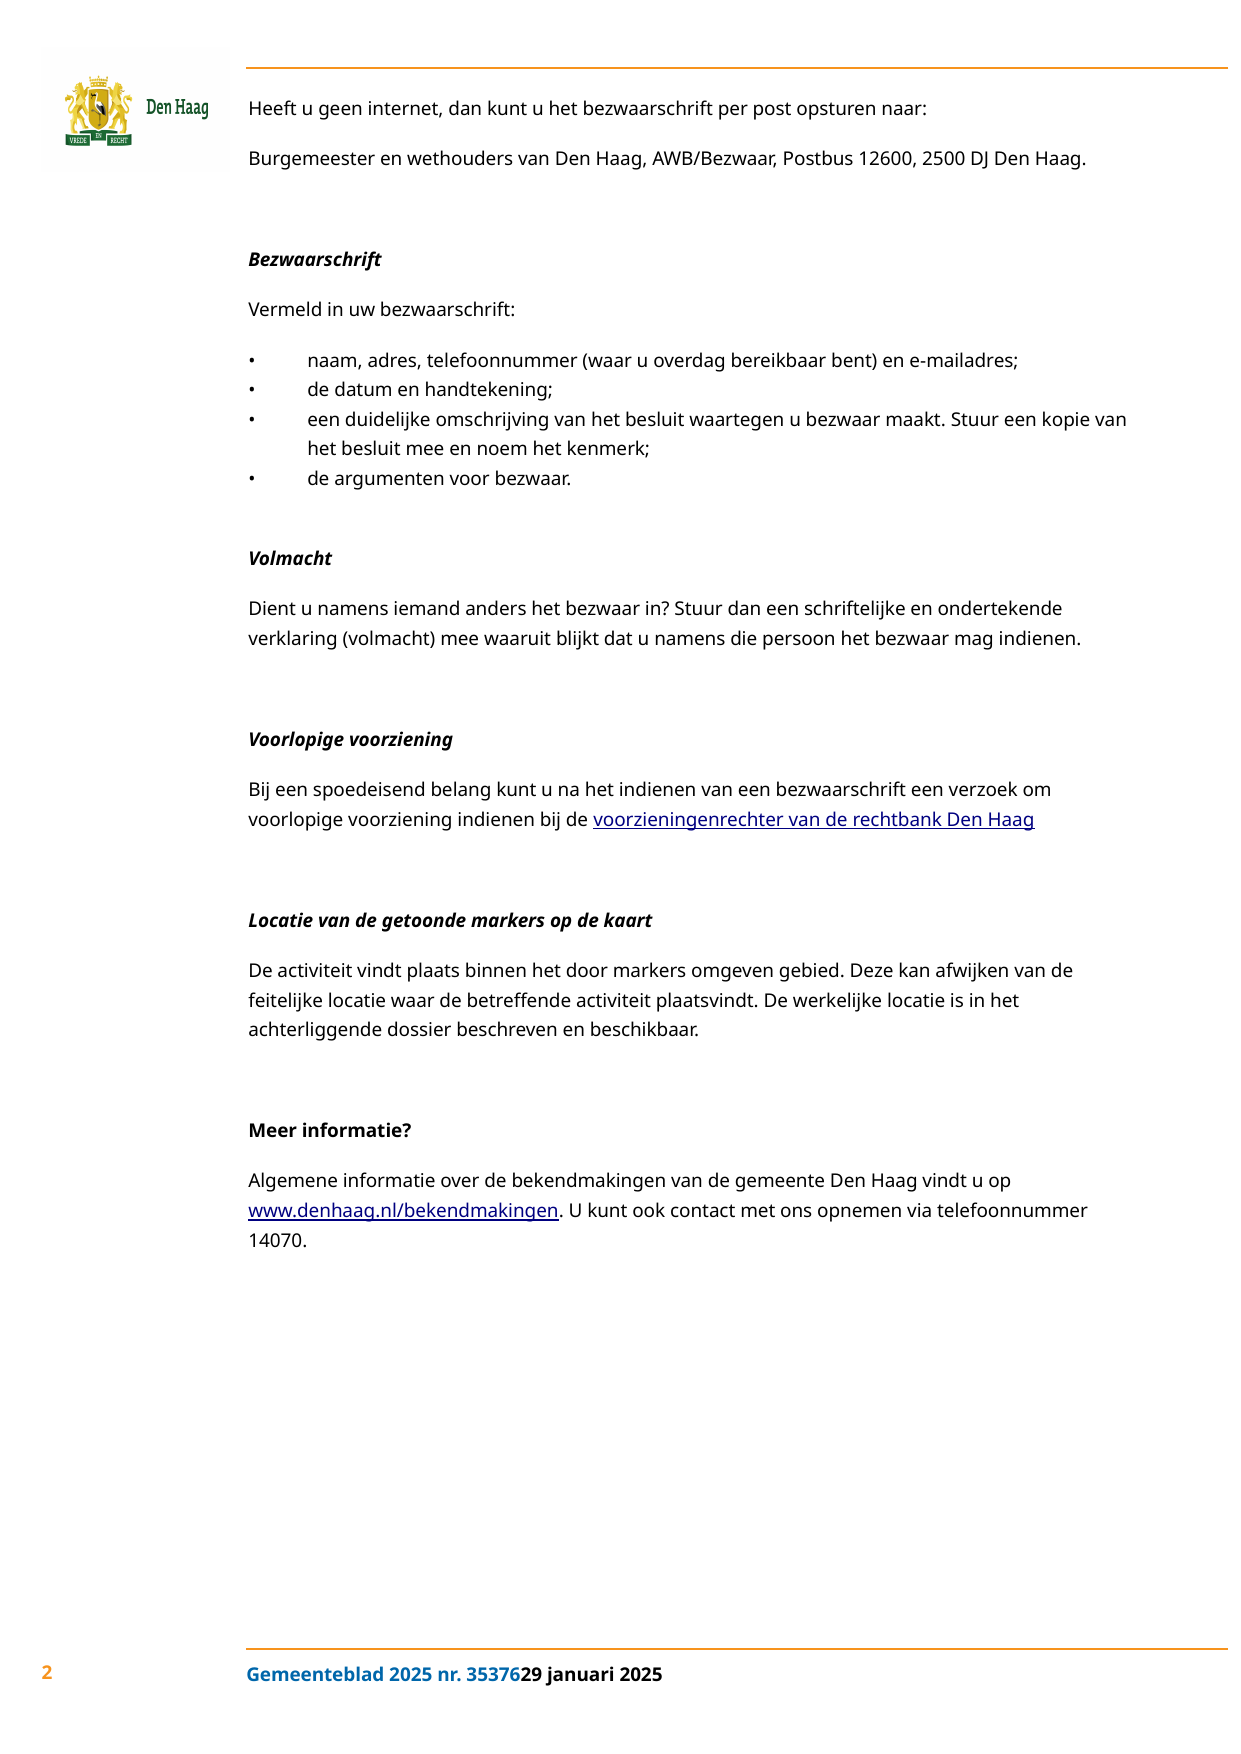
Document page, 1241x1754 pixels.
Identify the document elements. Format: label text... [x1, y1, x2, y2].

text Burgemeester en wethouders van Den Haag, AWB/Bezwaar, Postbus 12600, 2500 DJ Den Haag. [248, 145, 1152, 171]
text Bezwaarschrift [248, 246, 1152, 272]
text Dient u namens iemand anders het bezwaar in? Stuur dan een schriftelijke en ondertekende verklaring (volmacht) mee waaruit blijkt dat u namens die persoon het bezwaar mag indienen. [248, 596, 1152, 651]
picture [41, 47, 231, 172]
text Voorlopige voorziening [248, 726, 1152, 752]
list de datum en handtekening; [248, 376, 1152, 402]
text Locatie van de getoonde markers op de kaart [248, 907, 1152, 933]
text Vermeld in uw bezwaarschrift: [248, 296, 1152, 322]
text De activiteit vindt plaats binnen het door markers omgeven gebied. Deze kan afwijken van de feitelijke locatie waar de betreffende activiteit plaatsvindt. De werkelijke locatie is in het achterliggende dossier beschreven en beschikbaar. [248, 957, 1152, 1042]
list de argumenten voor bezwaar. [248, 465, 1152, 491]
text Bij een spoedeisend belang kunt u na het indienen van een bezwaarschrift een verzoek om voorlopige voorziening indienen bij de voorzieningenrechter van de rechtbank Den Haag [248, 776, 1152, 832]
text Algemene informatie over de bekendmakingen van de gemeente Den Haag vindt u op www.denhaag.nl/bekendmakingen. U kunt ook contact met ons opnemen via telefoonnummer 14070. [248, 1168, 1152, 1253]
list naam, adres, telefoonnummer (waar u overdag bereikbaar bent) en e-mailadres; [248, 347, 1152, 373]
text Heeft u geen internet, dan kunt u het bezwaarschrift per post opsturen naar: [248, 95, 1152, 121]
text Meer informatie? [248, 1117, 1152, 1143]
text Volmacht [248, 545, 1152, 571]
list een duidelijke omschrijving van het besluit waartegen u bezwaar maakt. Stuur een kopie van het besluit mee en noem het kenmerk; [248, 406, 1152, 461]
